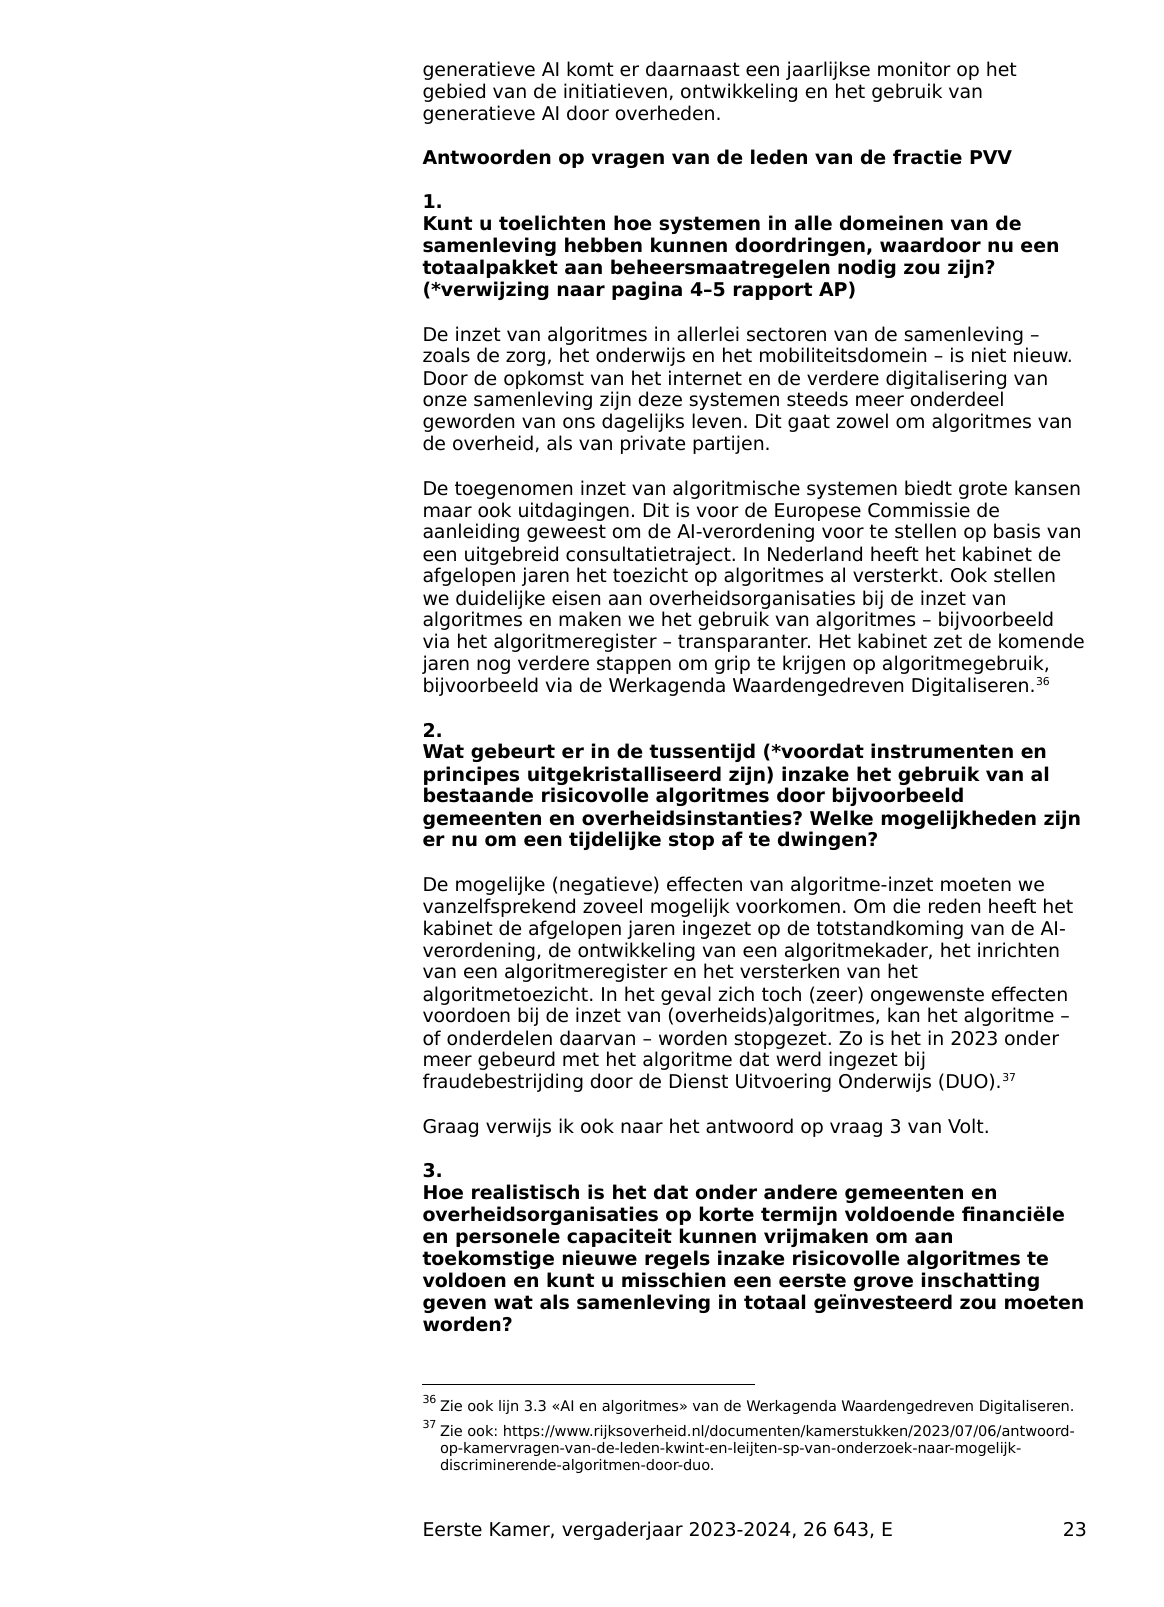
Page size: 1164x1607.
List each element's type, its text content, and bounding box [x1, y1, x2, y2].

text Zie ook: https://www.rijksoverheid.nl/documenten/kamerstukken/2023/07/06/antwoord-op-kamervragen-van-de-leden-kwint-en-leijten-sp-van-onderzoek-naar-mogelijk-discriminerende-algoritmen-door-duo. [422, 1418, 1087, 1474]
text De toegenomen inzet van algoritmische systemen biedt grote kansen maar ook uitdagingen. Dit is voor de Europese Commissie de aanleiding geweest om de AI-verordening voor te stellen op basis van een uitgebreid consultatietraject. In Nederland heeft het kabinet de afgelopen jaren het toezicht op algoritmes al versterkt. Ook stellen we duidelijke eisen aan overheidsorganisaties bij de inzet van algoritmes en maken we het gebruik van algoritmes – bijvoorbeeld via het algoritmeregister – transparanter. Het kabinet zet de komende jaren nog verdere stappen om grip te krijgen op algoritmegebruik, bijvoorbeeld via de Werkagenda Waardengedreven Digitaliseren. [422, 477, 1087, 697]
text De inzet van algoritmes in allerlei sectoren van de samenleving – zoals de zorg, het onderwijs en het mobiliteitsdomein – is niet nieuw. Door de opkomst van het internet en de verdere digitalisering van onze samenleving zijn deze systemen steeds meer onderdeel geworden van ons dagelijks leven. Dit gaat zowel om algoritmes van de overheid, als van private partijen. [422, 323, 1087, 455]
text generatieve AI komt er daarnaast een jaarlijkse monitor op het gebied van de initiatieven, ontwikkeling en het gebruik van generatieve AI door overheden. [422, 59, 1087, 125]
subtitle Antwoorden op vragen van de leden van de fractie PVV [422, 147, 1087, 169]
text Wat gebeurt er in de tussentijd (*voordat instrumenten en principes uitgekristalliseerd zijn) inzake het gebruik van al bestaande risicovolle algoritmes door bijvoorbeeld gemeenten en overheidsinstanties? Welke mogelijkheden zijn er nu om een tijdelijke stop af te dwingen? [422, 741, 1087, 851]
text Zie ook lijn 3.3 «AI en algoritmes» van de Werkagenda Waardengedreven Digitaliseren. [422, 1393, 1087, 1416]
text Hoe realistisch is het dat onder andere gemeenten en overheidsorganisaties op korte termijn voldoende financiële en personele capaciteit kunnen vrijmaken om aan toekomstige nieuwe regels inzake risicovolle algoritmes te voldoen en kunt u misschien een eerste grove inschatting geven wat als samenleving in totaal geïnvesteerd zou moeten worden? [422, 1182, 1087, 1336]
text 2. [422, 719, 1087, 741]
text 3. [422, 1160, 1087, 1182]
text De mogelijke (negatieve) effecten van algoritme-inzet moeten we vanzelfsprekend zoveel mogelijk voorkomen. Om die reden heeft het kabinet de afgelopen jaren ingezet op de totstandkoming van de AI-verordening, de ontwikkeling van een algoritmekader, het inrichten van een algoritmeregister en het versterken van het algoritmetoezicht. In het geval zich toch (zeer) ongewenste effecten voordoen bij de inzet van (overheids)algoritmes, kan het algoritme – of onderdelen daarvan – worden stopgezet. Zo is het in 2023 onder meer gebeurd met het algoritme dat werd ingezet bij fraudebestrijding door de Dienst Uitvoering Onderwijs (DUO). [422, 873, 1087, 1093]
text 1. [422, 191, 1087, 213]
text Kunt u toelichten hoe systemen in alle domeinen van de samenleving hebben kunnen doordringen, waardoor nu een totaalpakket aan beheersmaatregelen nodig zou zijn? (*verwijzing naar pagina 4–5 rapport AP) [422, 213, 1087, 301]
text Graag verwijs ik ook naar het antwoord op vraag 3 van Volt. [422, 1116, 1087, 1137]
